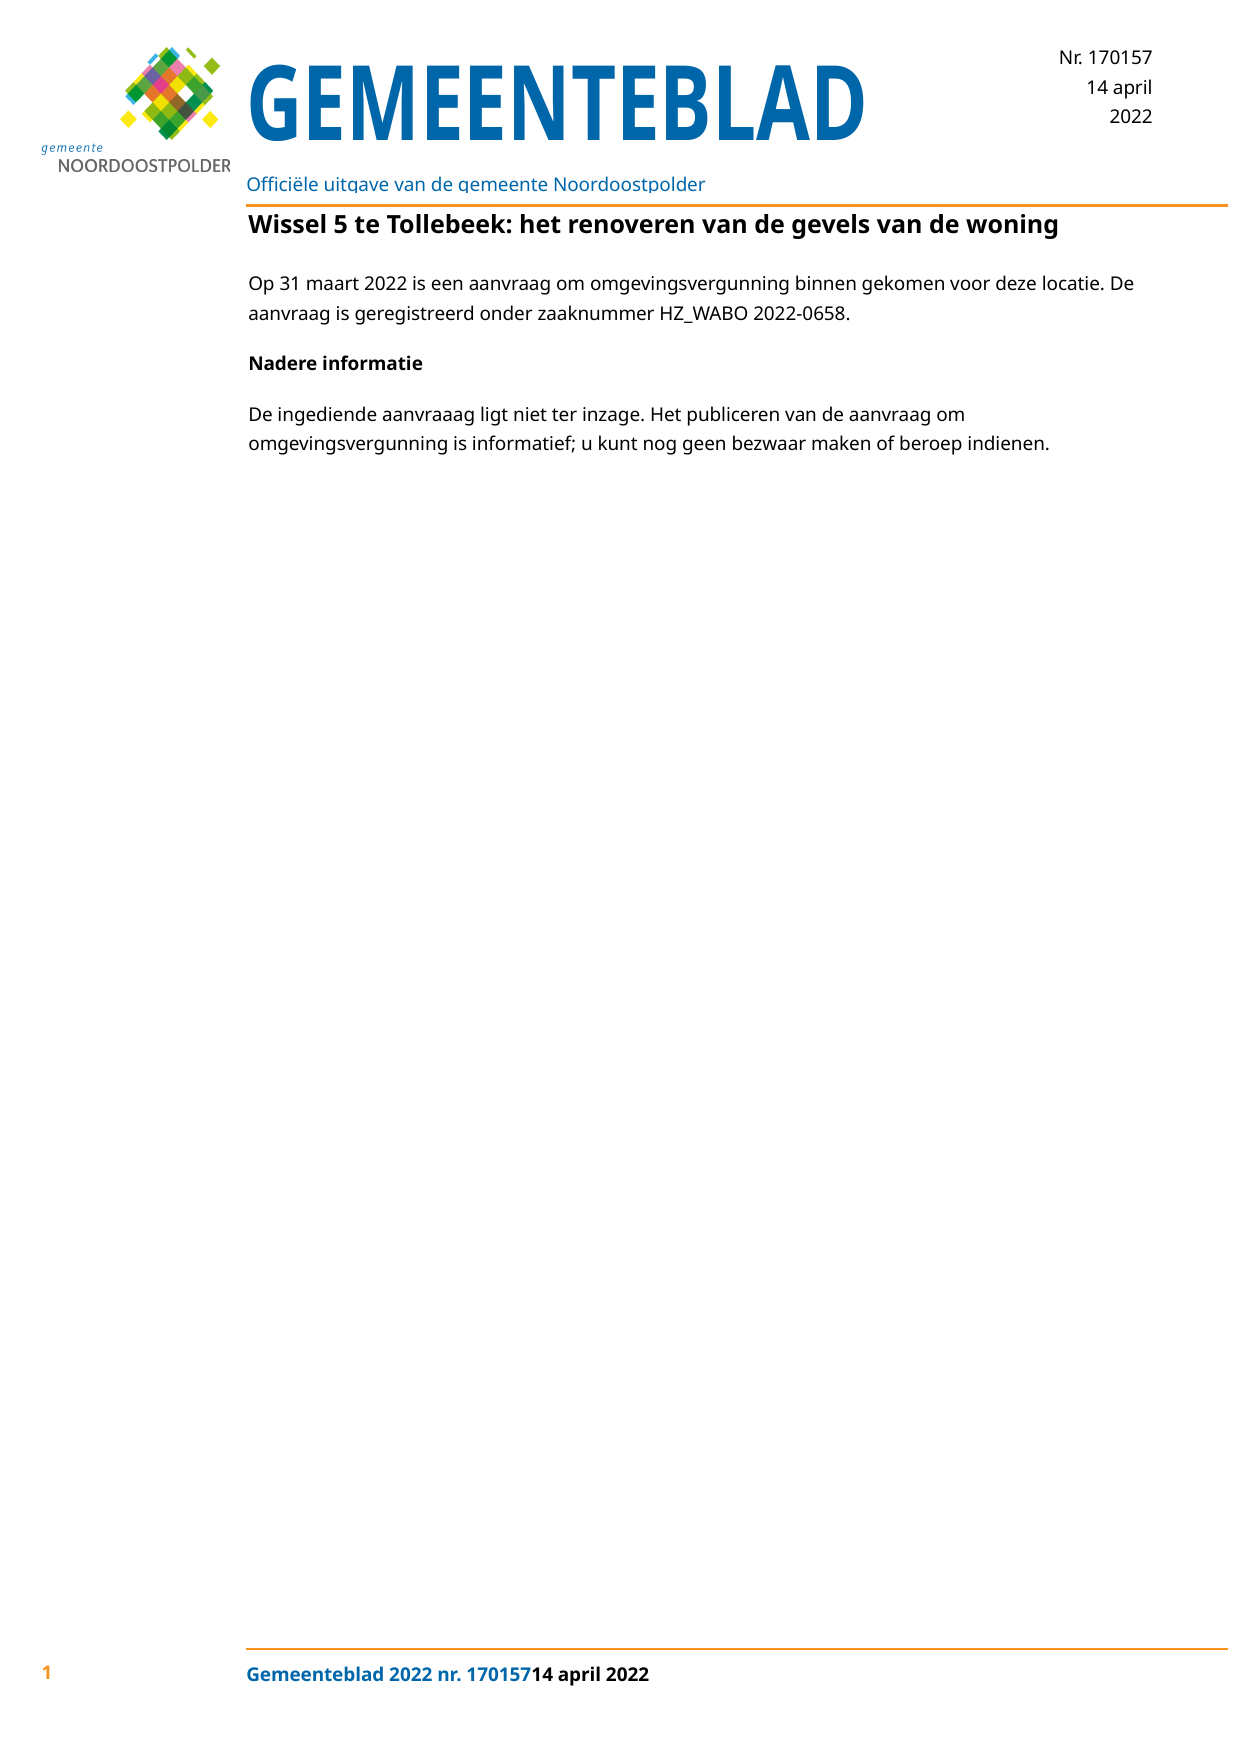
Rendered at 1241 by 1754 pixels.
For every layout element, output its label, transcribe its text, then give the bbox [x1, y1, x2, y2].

text Nadere informatie [248, 350, 1152, 376]
text De ingediende aanvraaag ligt niet ter inzage. Het publiceren van de aanvraag om omgevingsvergunning is informatief; u kunt nog geen bezwaar maken of beroep indienen. [248, 401, 1152, 456]
text Op 31 maart 2022 is een aanvraag om omgevingsvergunning binnen gekomen voor deze locatie. De aanvraag is geregistreerd onder zaaknummer HZ_WABO 2022-0658. [248, 270, 1152, 326]
picture [41, 47, 231, 172]
text Wissel 5 te Tollebeek: het renoveren van de gevels van de woning [248, 207, 1152, 241]
